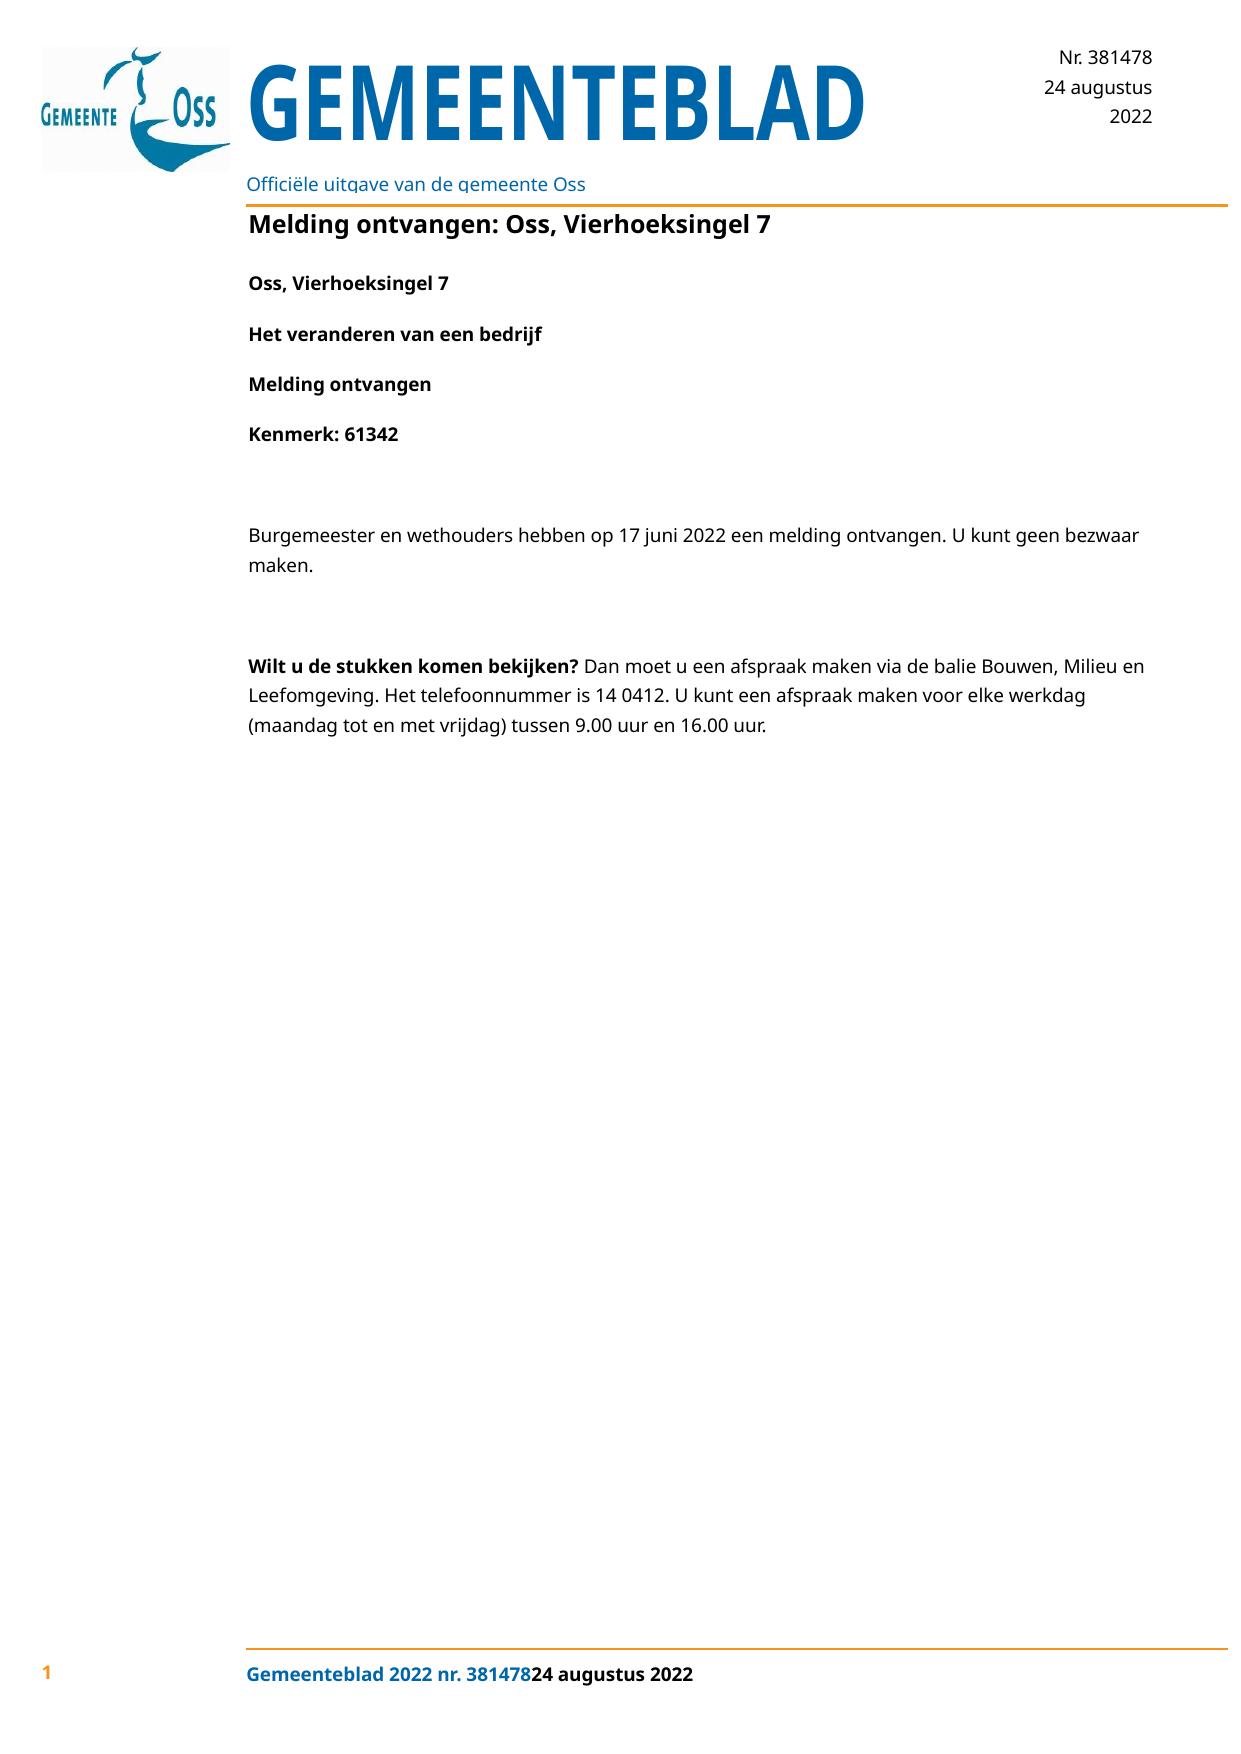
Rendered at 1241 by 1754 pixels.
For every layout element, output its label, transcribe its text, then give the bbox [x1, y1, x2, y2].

text Kenmerk: 61342 [248, 422, 1152, 447]
text Burgemeester en wethouders hebben op 17 juni 2022 een melding ontvangen. U kunt geen bezwaar maken. [248, 522, 1152, 578]
text Melding ontvangen [248, 371, 1152, 397]
text Het veranderen van een bedrijf [248, 321, 1152, 346]
text Oss, Vierhoeksingel 7 [248, 270, 1152, 296]
picture [41, 47, 231, 172]
text Wilt u de stukken komen bekijken? Dan moet u een afspraak maken via de balie Bouwen, Milieu en Leefomgeving. Het telefoonnummer is 14 0412. U kunt een afspraak maken voor elke werkdag (maandag tot en met vrijdag) tussen 9.00 uur en 16.00 uur. [248, 653, 1152, 738]
text Melding ontvangen: Oss, Vierhoeksingel 7 [248, 207, 1152, 241]
